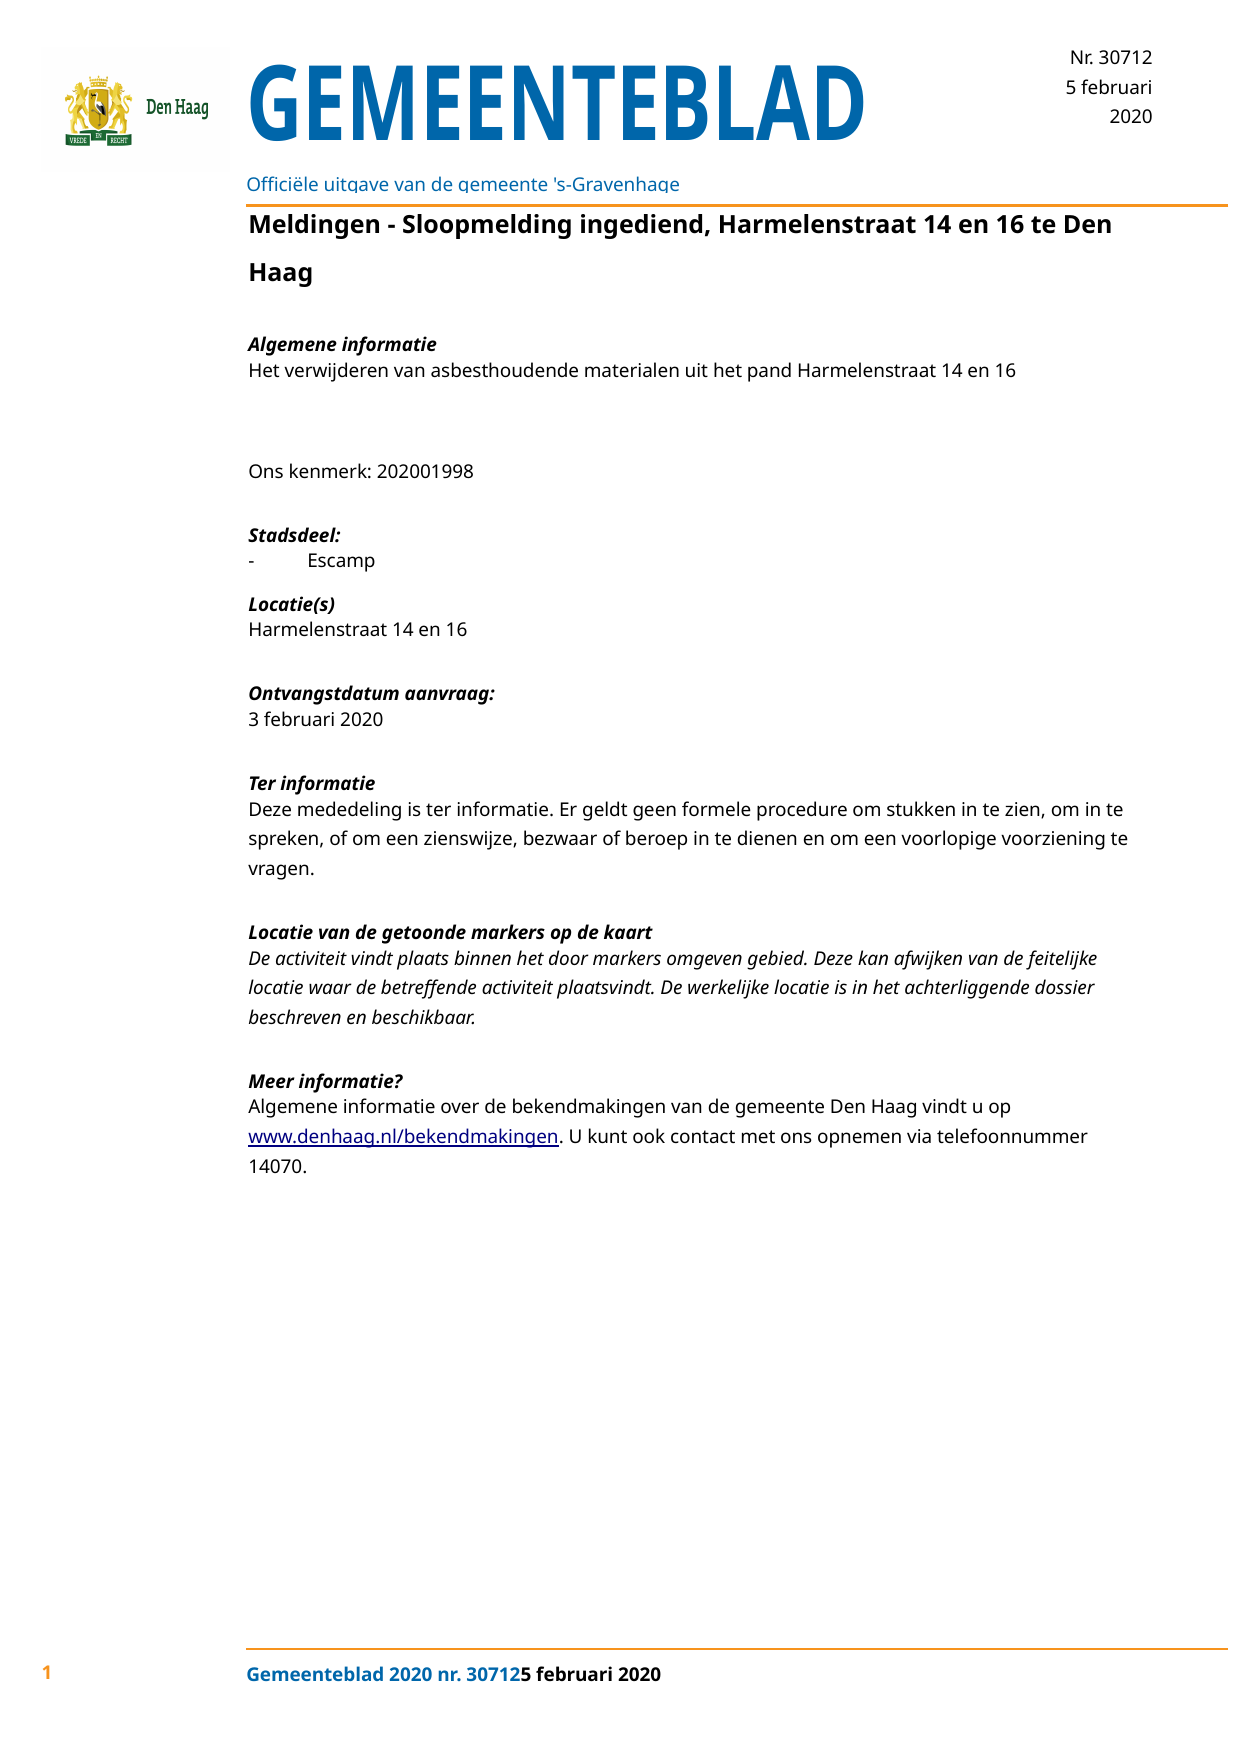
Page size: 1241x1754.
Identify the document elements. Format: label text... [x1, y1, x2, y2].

text Locatie(s) [248, 591, 1152, 617]
text Meldingen - Sloopmelding ingediend, Harmelenstraat 14 en 16 te Den Haag [248, 207, 1152, 288]
text Ter informatie [248, 770, 1152, 796]
text 3 februari 2020 [248, 706, 1152, 732]
text Deze mededeling is ter informatie. Er geldt geen formele procedure om stukken in te zien, om in te spreken, of om een zienswijze, bezwaar of beroep in te dienen en om een voorlopige voorziening te vragen. [248, 796, 1152, 881]
text Ontvangstdatum aanvraag: [248, 681, 1152, 706]
text Ons kenmerk: 202001998 [248, 458, 1152, 484]
text Algemene informatie [248, 331, 1152, 357]
text Harmelenstraat 14 en 16 [248, 617, 1152, 642]
text Meer informatie? [248, 1068, 1152, 1094]
list Escamp [248, 548, 1152, 573]
text Het verwijderen van asbesthoudende materialen uit het pand Harmelenstraat 14 en 16 [248, 357, 1152, 383]
picture [41, 47, 231, 172]
text Algemene informatie over de bekendmakingen van de gemeente Den Haag vindt u op www.denhaag.nl/bekendmakingen. U kunt ook contact met ons opnemen via telefoonnummer 14070. [248, 1094, 1152, 1178]
text Locatie van de getoonde markers op de kaart [248, 919, 1152, 945]
text De activiteit vindt plaats binnen het door markers omgeven gebied. Deze kan afwijken van de feitelijke locatie waar de betreffende activiteit plaatsvindt. De werkelijke locatie is in het achterliggende dossier beschreven en beschikbaar. [248, 945, 1152, 1030]
text Stadsdeel: [248, 522, 1152, 548]
